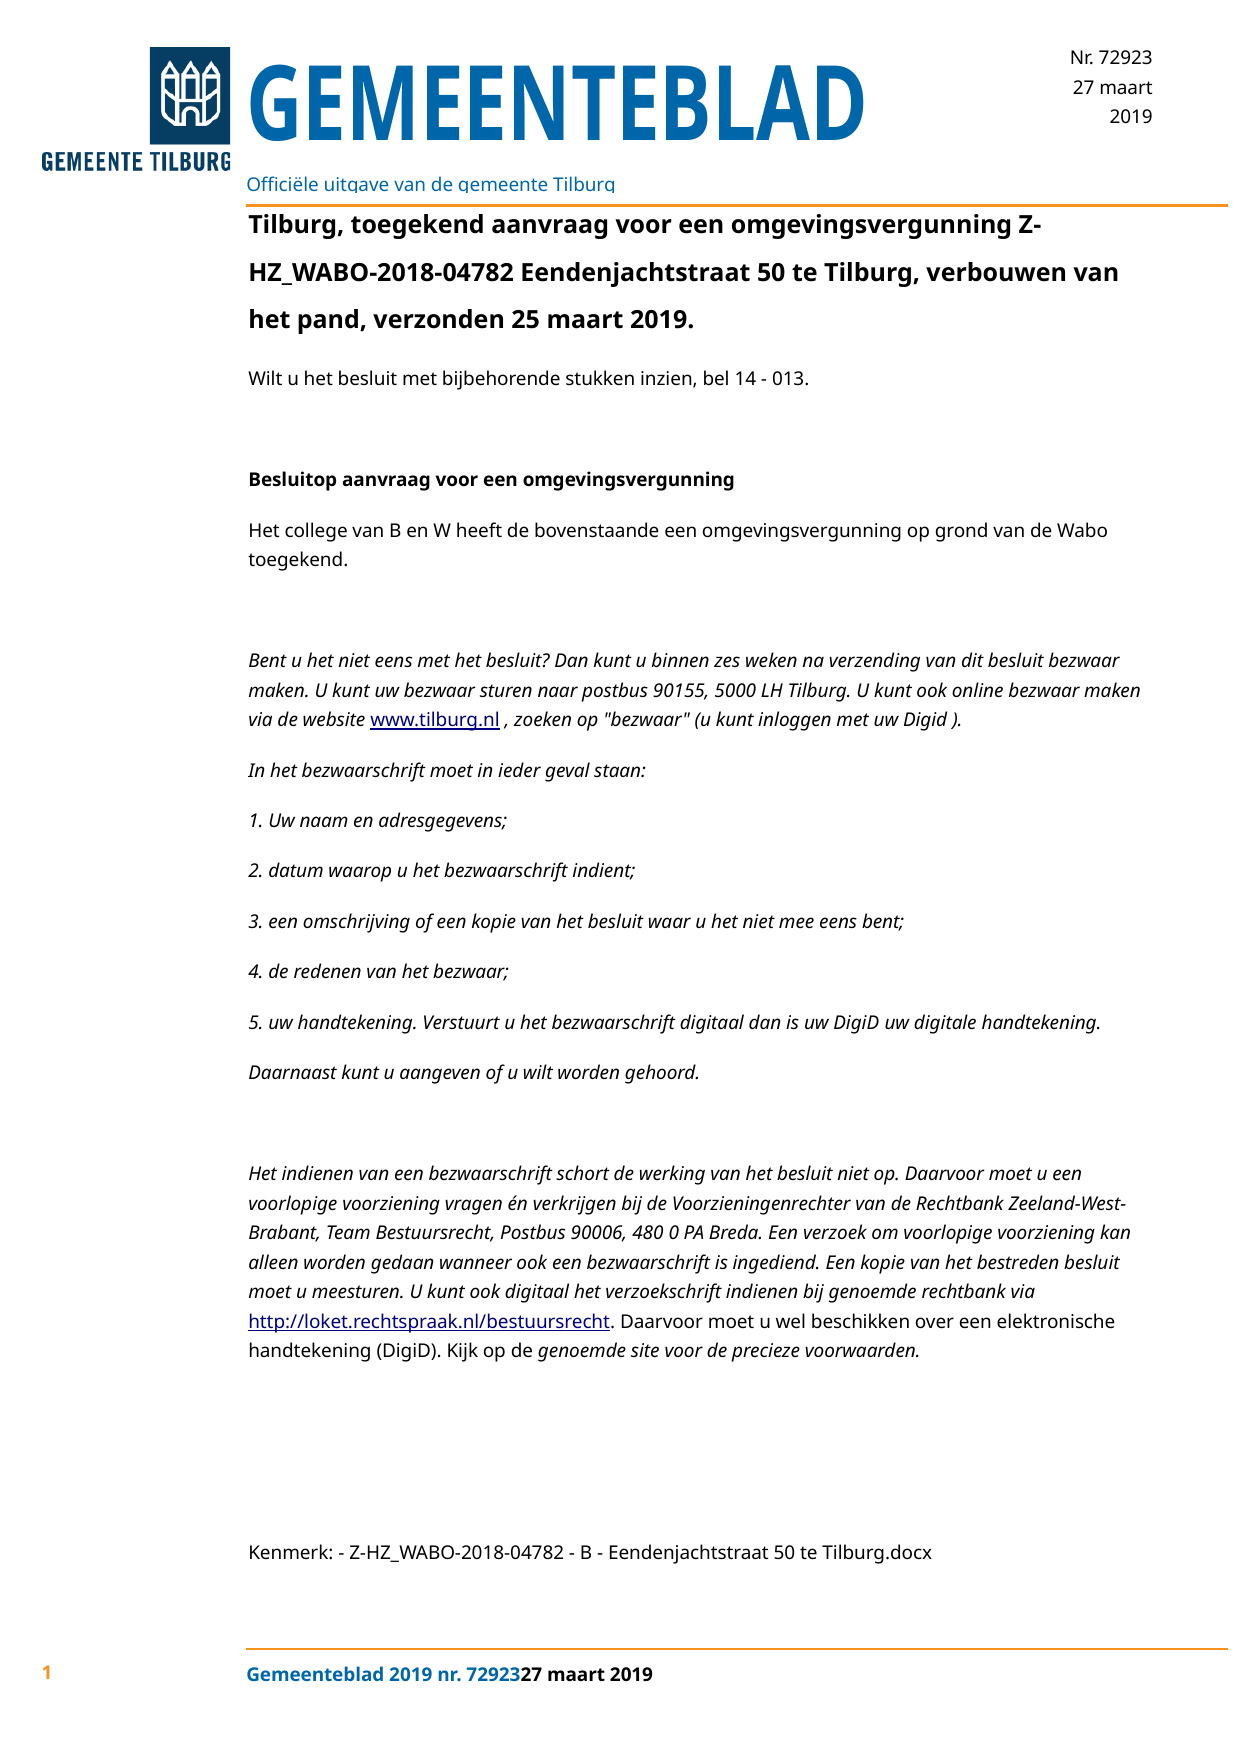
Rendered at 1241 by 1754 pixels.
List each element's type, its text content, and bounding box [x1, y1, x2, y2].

text 4. de redenen van het bezwaar; [248, 958, 1152, 984]
text Het indienen van een bezwaarschrift schort de werking van het besluit niet op. Daarvoor moet u een voorlopige voorziening vragen én verkrijgen bij de Voorzieningenrechter van de Rechtbank Zeeland-West-Brabant, Team Bestuursrecht, Postbus 90006, 480 0 PA Breda. Een verzoek om voorlopige voorziening kan alleen worden gedaan wanneer ook een bezwaarschrift is ingediend. Een kopie van het bestreden besluit moet u meesturen. U kunt ook digitaal het verzoekschrift indienen bij genoemde rechtbank via http://loket.rechtspraak.nl/bestuursrecht. Daarvoor moet u wel beschikken over een elektronische handtekening (DigiD). Kijk op de genoemde site voor de precieze voorwaarden. [248, 1160, 1152, 1363]
text Het college van B en W heeft de bovenstaande een omgevingsvergunning op grond van de Wabo toegekend. [248, 517, 1152, 572]
text Besluitop aanvraag voor een omgevingsvergunning [248, 466, 1152, 492]
text Bent u het niet eens met het besluit? Dan kunt u binnen zes weken na verzending van dit besluit bezwaar maken. U kunt uw bezwaar sturen naar postbus 90155, 5000 LH Tilburg. U kunt ook online bezwaar maken via de website www.tilburg.nl , zoeken op "bezwaar" (u kunt inloggen met uw Digid ). [248, 647, 1152, 732]
text Tilburg, toegekend aanvraag voor een omgevingsvergunning Z-HZ_WABO-2018-04782 Eendenjachtstraat 50 te Tilburg, verbouwen van het pand, verzonden 25 maart 2019. [248, 207, 1152, 336]
text 2. datum waarop u het bezwaarschrift indient; [248, 858, 1152, 883]
text Kenmerk: - Z-HZ_WABO-2018-04782 - B - Eendenjachtstraat 50 te Tilburg.docx [248, 1539, 1152, 1565]
text In het bezwaarschrift moet in ieder geval staan: [248, 757, 1152, 782]
picture [41, 47, 231, 172]
text 3. een omschrijving of een kopie van het besluit waar u het niet mee eens bent; [248, 908, 1152, 934]
text Wilt u het besluit met bijbehorende stukken inzien, bel 14 - 013. [248, 366, 1152, 391]
text Daarnaast kunt u aangeven of u wilt worden gehoord. [248, 1059, 1152, 1085]
text 1. Uw naam en adresgegevens; [248, 807, 1152, 833]
text 5. uw handtekening. Verstuurt u het bezwaarschrift digitaal dan is uw DigiD uw digitale handtekening. [248, 1009, 1152, 1034]
